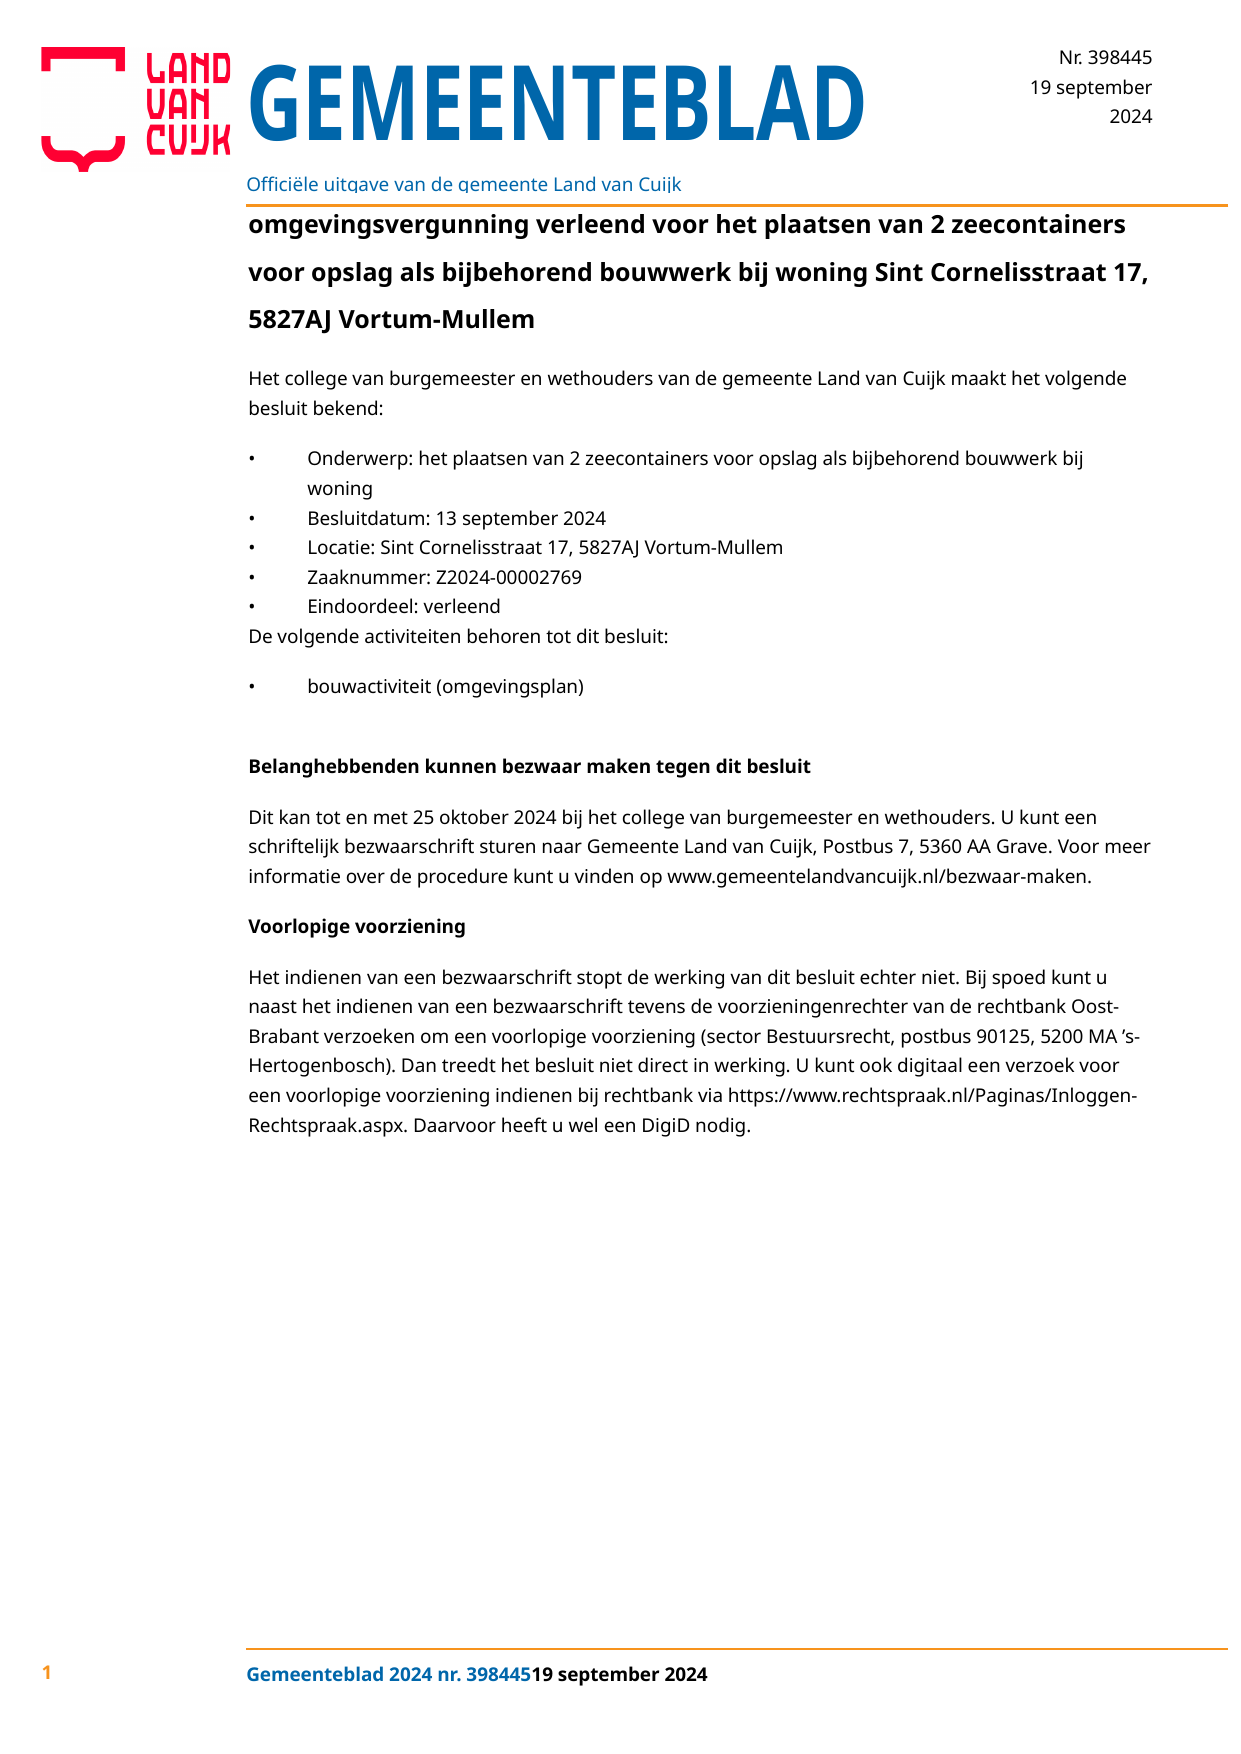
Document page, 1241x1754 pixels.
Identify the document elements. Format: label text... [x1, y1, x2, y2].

text Het indienen van een bezwaarschrift stopt de werking van dit besluit echter niet. Bij spoed kunt u naast het indienen van een bezwaarschrift tevens de voorzieningenrechter van de rechtbank Oost-Brabant verzoeken om een voorlopige voorziening (sector Bestuursrecht, postbus 90125, 5200 MA ’s-Hertogenbosch). Dan treedt het besluit niet direct in werking. U kunt ook digitaal een verzoek voor een voorlopige voorziening indienen bij rechtbank via https://www.rechtspraak.nl/Paginas/Inloggen-Rechtspraak.aspx. Daarvoor heeft u wel een DigiD nodig. [248, 964, 1152, 1137]
list Onderwerp: het plaatsen van 2 zeecontainers voor opslag als bijbehorend bouwwerk bij woning [248, 446, 1152, 501]
picture [41, 47, 231, 172]
list Zaaknummer: Z2024-00002769 [248, 564, 1152, 589]
text Voorlopige voorziening [248, 913, 1152, 939]
list Eindoordeel: verleend [248, 593, 1152, 619]
text omgevingsvergunning verleend voor het plaatsen van 2 zeecontainers voor opslag als bijbehorend bouwwerk bij woning Sint Cornelisstraat 17, 5827AJ Vortum-Mullem [248, 207, 1152, 336]
text Belanghebbenden kunnen bezwaar maken tegen dit besluit [248, 753, 1152, 779]
list Besluitdatum: 13 september 2024 [248, 505, 1152, 530]
text Dit kan tot en met 25 oktober 2024 bij het college van burgemeester en wethouders. U kunt een schriftelijk bezwaarschrift sturen naar Gemeente Land van Cuijk, Postbus 7, 5360 AA Grave. Voor meer informatie over de procedure kunt u vinden op www.gemeentelandvancuijk.nl/bezwaar-maken. [248, 804, 1152, 889]
text De volgende activiteiten behoren tot dit besluit: [248, 623, 1152, 649]
list bouwactiviteit (omgevingsplan) [248, 673, 1152, 699]
list Locatie: Sint Cornelisstraat 17, 5827AJ Vortum-Mullem [248, 534, 1152, 560]
text Het college van burgemeester en wethouders van de gemeente Land van Cuijk maakt het volgende besluit bekend: [248, 366, 1152, 421]
